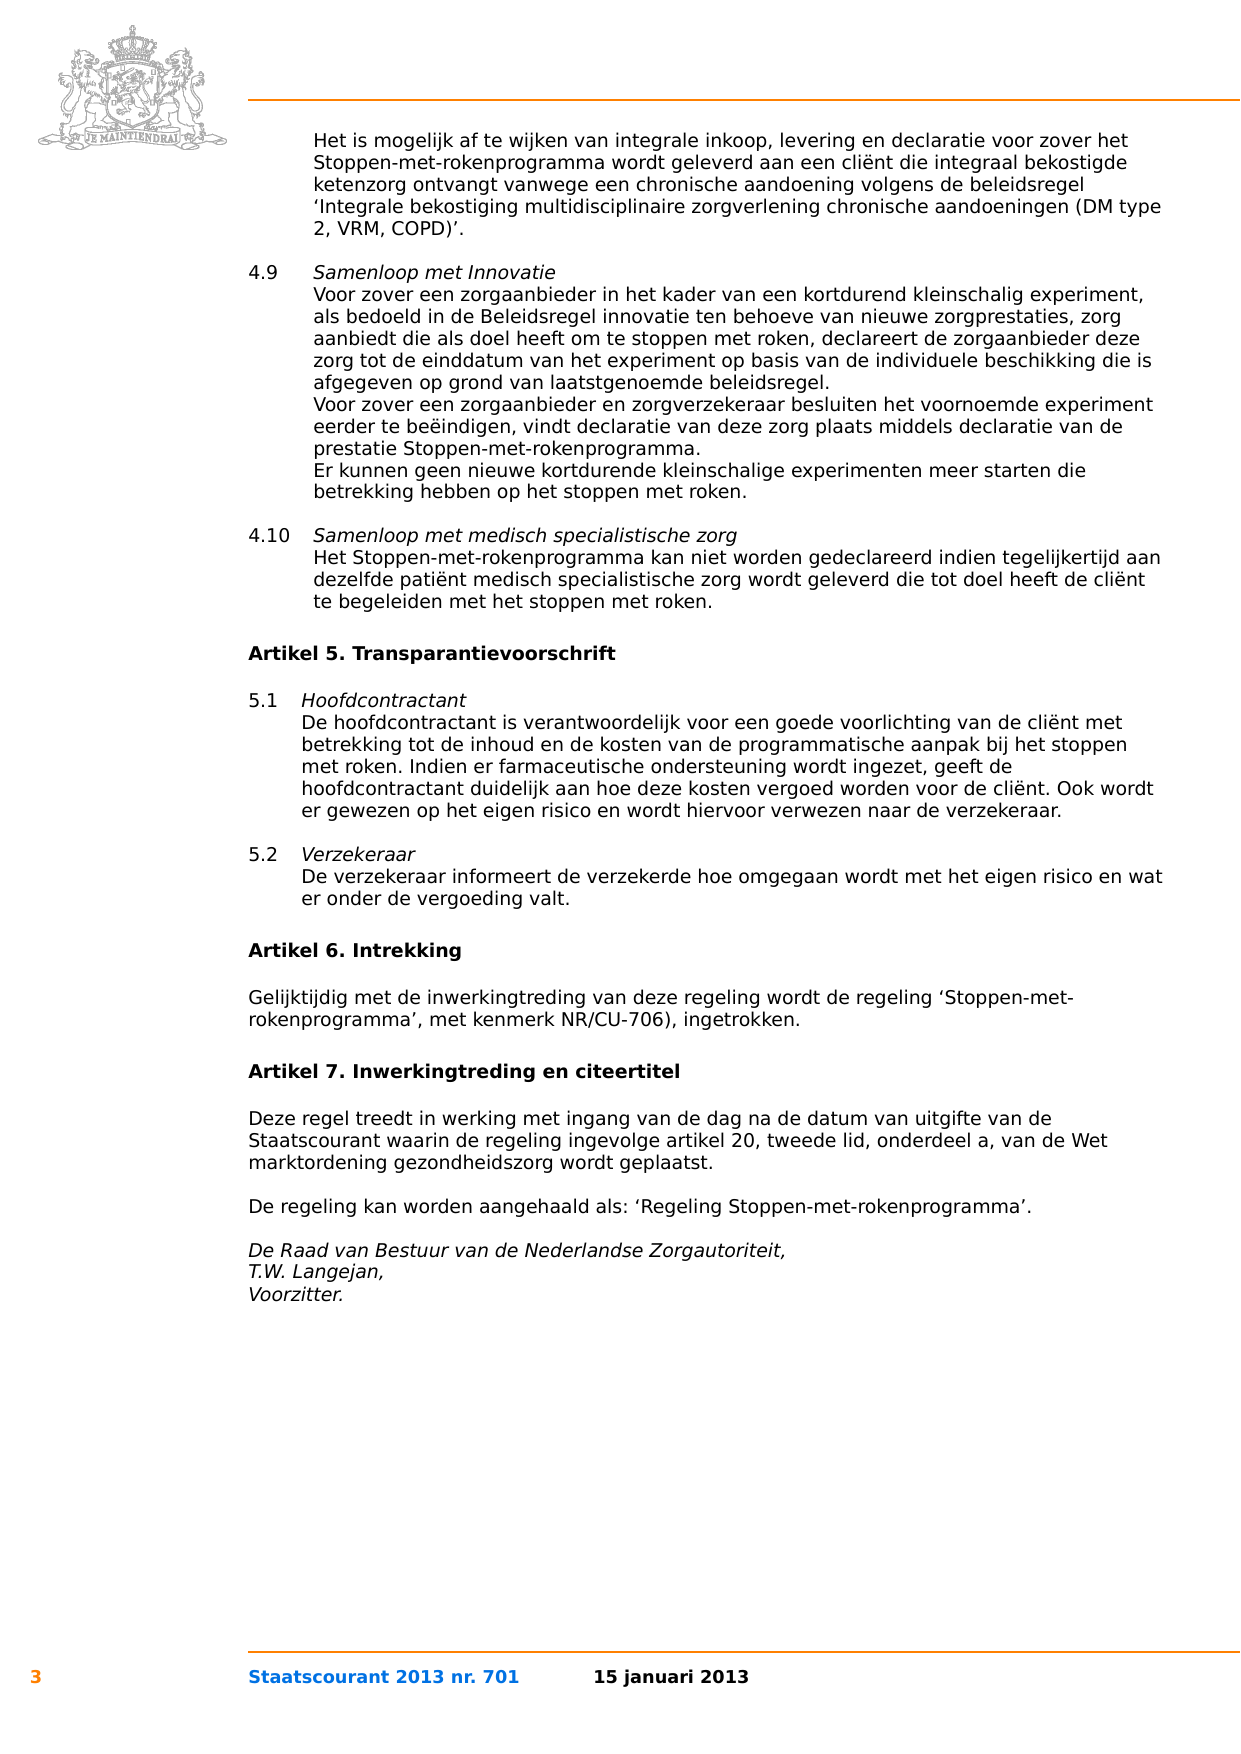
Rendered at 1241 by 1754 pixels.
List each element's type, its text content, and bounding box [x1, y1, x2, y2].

text Voor zover een zorgaanbieder in het kader van een kortdurend kleinschalig experiment, als bedoeld in de Beleidsregel innovatie ten behoeve van nieuwe zorgprestaties, zorg aanbiedt die als doel heeft om te stoppen met roken, declareert de zorgaanbieder deze zorg tot de einddatum van het experiment op basis van de individuele beschikking die is afgegeven op grond van laatstgenoemde beleidsregel. [313, 284, 1163, 393]
text De regeling kan worden aangehaald als: ‘Regeling Stoppen-met-rokenprogramma’. [248, 1196, 1163, 1218]
subtitle Artikel 5. Transparantievoorschrift [248, 643, 1163, 665]
text De verzekeraar informeert de verzekerde hoe omgegaan wordt met het eigen risico en wat er onder de vergoeding valt. [301, 866, 1163, 910]
subtitle Artikel 7. Inwerkingtreding en citeertitel [248, 1061, 1163, 1083]
text 4.9 Samenloop met Innovatie [248, 262, 1163, 284]
text 4.10 Samenloop met medisch specialistische zorg [248, 525, 1163, 547]
picture [38, 25, 227, 150]
text Er kunnen geen nieuwe kortdurende kleinschalige experimenten meer starten die betrekking hebben op het stoppen met roken. [313, 459, 1163, 503]
text 5.1 Hoofdcontractant [248, 690, 1163, 712]
text De hoofdcontractant is verantwoordelijk voor een goede voorlichting van de cliënt met betrekking tot de inhoud en de kosten van de programmatische aanpak bij het stoppen met roken. Indien er farmaceutische ondersteuning wordt ingezet, geeft de hoofdcontractant duidelijk aan hoe deze kosten vergoed worden voor de cliënt. Ook wordt er gewezen op het eigen risico en wordt hiervoor verwezen naar de verzekeraar. [301, 712, 1163, 822]
text De Raad van Bestuur van de Nederlandse Zorgautoriteit, T.W. Langejan, Voorzitter. [248, 1239, 1163, 1305]
text Gelijktijdig met de inwerkingtreding van deze regeling wordt de regeling ‘Stoppen-met-rokenprogramma’, met kenmerk NR/CU-706), ingetrokken. [248, 987, 1163, 1031]
text Deze regel treedt in werking met ingang van de dag na de datum van uitgifte van de Staatscourant waarin de regeling ingevolge artikel 20, tweede lid, onderdeel a, van de Wet marktordening gezondheidszorg wordt geplaatst. [248, 1108, 1163, 1174]
text Het is mogelijk af te wijken van integrale inkoop, levering en declaratie voor zover het Stoppen-met-rokenprogramma wordt geleverd aan een cliënt die integraal bekostigde ketenzorg ontvangt vanwege een chronische aandoening volgens de beleidsregel ‘Integrale bekostiging multidisciplinaire zorgverlening chronische aandoeningen (DM type 2, VRM, COPD)’. [313, 130, 1163, 240]
text 5.2 Verzekeraar [248, 844, 1163, 866]
subtitle Artikel 6. Intrekking [248, 940, 1163, 962]
text Het Stoppen-met-rokenprogramma kan niet worden gedeclareerd indien tegelijkertijd aan dezelfde patiënt medisch specialistische zorg wordt geleverd die tot doel heeft de cliënt te begeleiden met het stoppen met roken. [313, 547, 1163, 613]
text Voor zover een zorgaanbieder en zorgverzekeraar besluiten het voornoemde experiment eerder te beëindigen, vindt declaratie van deze zorg plaats middels declaratie van de prestatie Stoppen-met-rokenprogramma. [313, 393, 1163, 459]
